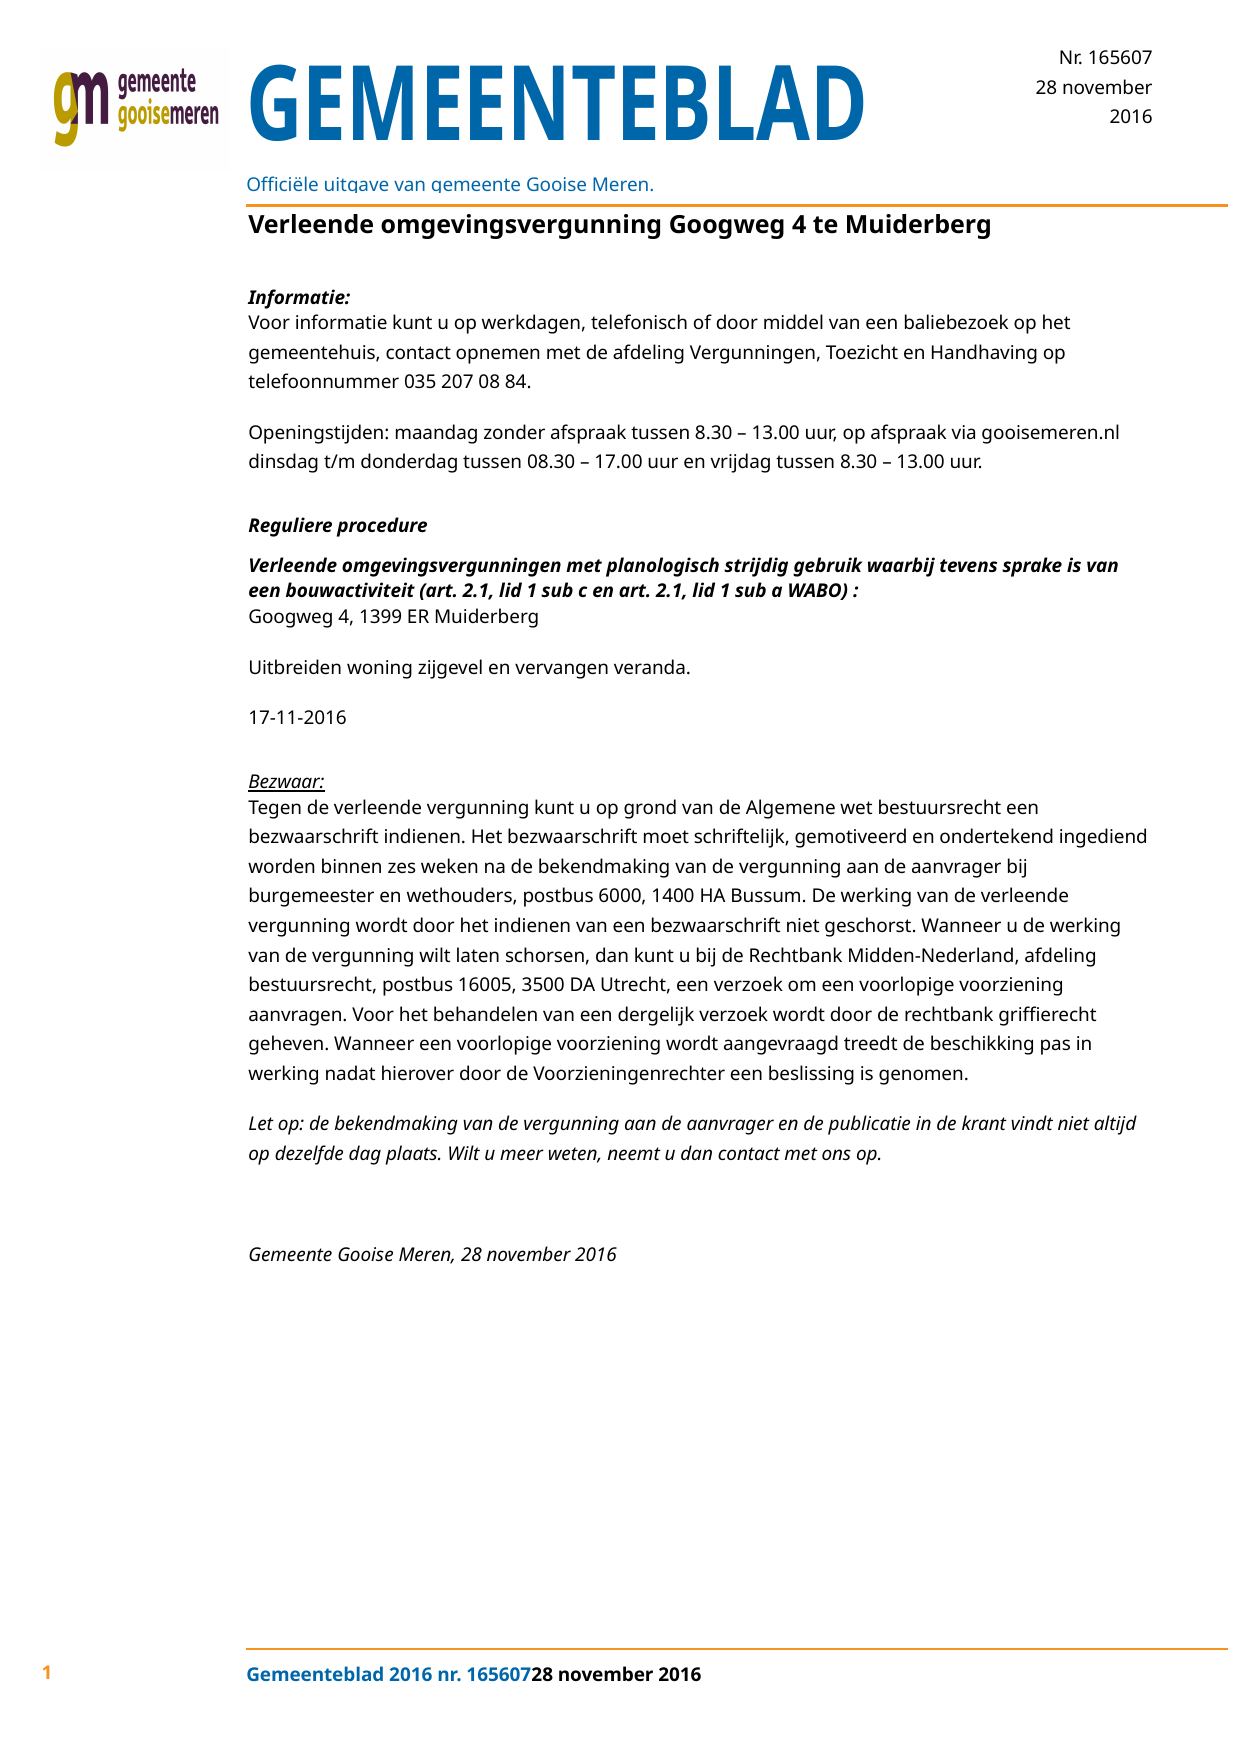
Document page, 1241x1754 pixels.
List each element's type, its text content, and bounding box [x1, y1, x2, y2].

text Bezwaar: [248, 768, 1152, 794]
picture [41, 47, 231, 172]
text Let op: de bekendmaking van de vergunning aan de aanvrager en de publicatie in de krant vindt niet altijd op dezelfde dag plaats. Wilt u meer weten, neemt u dan contact met ons op. [248, 1111, 1152, 1166]
text Gemeente Gooise Meren, 28 november 2016 [248, 1241, 1152, 1267]
text Tegen de verleende vergunning kunt u op grond van de Algemene wet bestuursrecht een bezwaarschrift indienen. Het bezwaarschrift moet schriftelijk, gemotiveerd en ondertekend ingediend worden binnen zes weken na de bekendmaking van de vergunning aan de aanvrager bij burgemeester en wethouders, postbus 6000, 1400 HA Bussum. De werking van de verleende vergunning wordt door het indienen van een bezwaarschrift niet geschorst. Wanneer u de werking van de vergunning wilt laten schorsen, dan kunt u bij de Rechtbank Midden-Nederland, afdeling bestuursrecht, postbus 16005, 3500 DA Utrecht, een verzoek om een voorlopige voorziening aanvragen. Voor het behandelen van een dergelijk verzoek wordt door de rechtbank griffierecht geheven. Wanneer een voorlopige voorziening wordt aangevraagd treedt de beschikking pas in werking nadat hierover door de Voorzieningenrechter een beslissing is genomen. [248, 794, 1152, 1086]
text Verleende omgevingsvergunningen met planologisch strijdig gebruik waarbij tevens sprake is van een bouwactiviteit (art. 2.1, lid 1 sub c en art. 2.1, lid 1 sub a WABO) : [248, 552, 1152, 603]
text Openingstijden: maandag zonder afspraak tussen 8.30 – 13.00 uur, op afspraak via gooisemeren.nl dinsdag t/m donderdag tussen 08.30 – 17.00 uur en vrijdag tussen 8.30 – 13.00 uur. [248, 419, 1152, 474]
text Verleende omgevingsvergunning Googweg 4 te Muiderberg [248, 207, 1152, 241]
text Voor informatie kunt u op werkdagen, telefonisch of door middel van een baliebezoek op het gemeentehuis, contact opnemen met de afdeling Vergunningen, Toezicht en Handhaving op telefoonnummer 035 207 08 84. [248, 309, 1152, 394]
text Uitbreiden woning zijgevel en vervangen veranda. [248, 654, 1152, 679]
text Reguliere procedure [248, 513, 1152, 538]
text 17-11-2016 [248, 704, 1152, 730]
text Informatie: [248, 284, 1152, 309]
text Googweg 4, 1399 ER Muiderberg [248, 603, 1152, 629]
